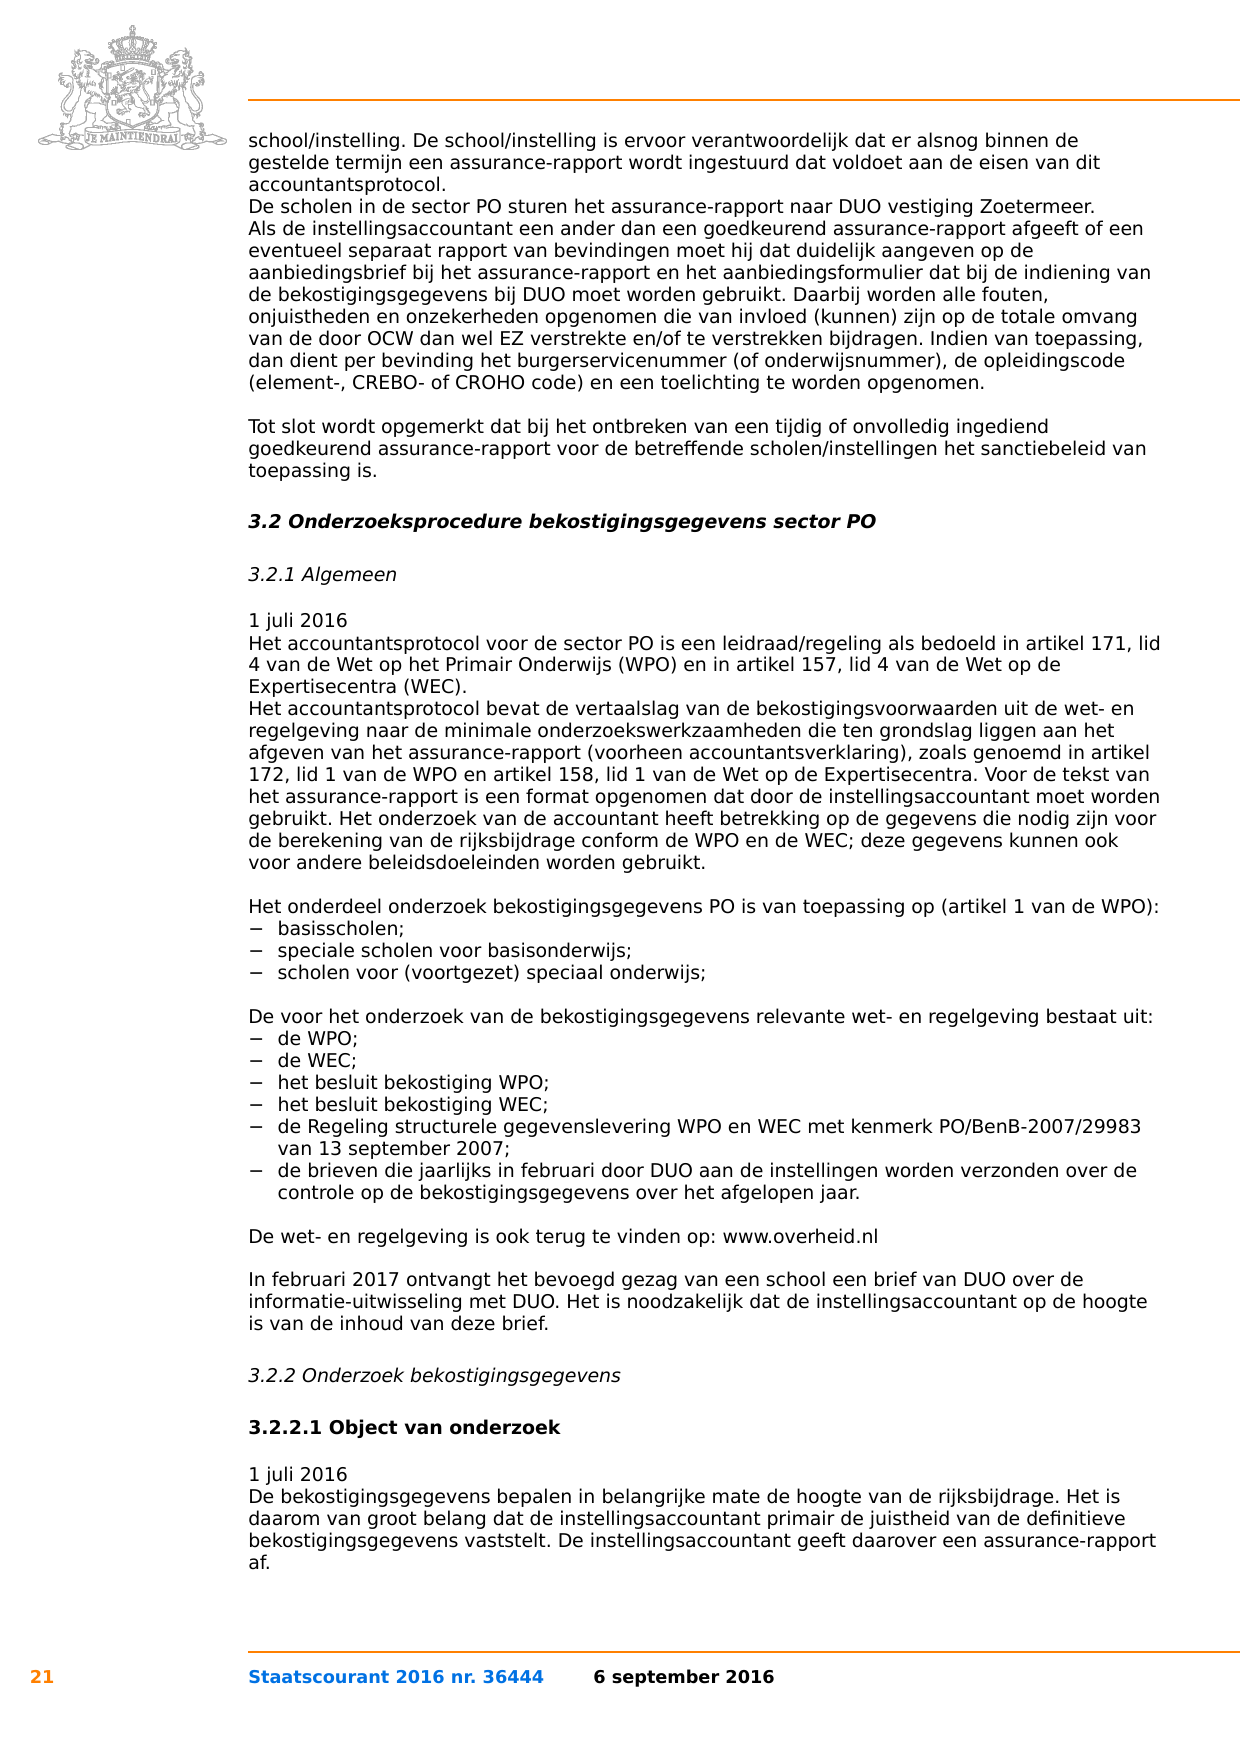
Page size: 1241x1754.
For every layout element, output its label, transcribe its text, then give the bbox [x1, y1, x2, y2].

subtitle 3.2 Onderzoeksprocedure bekostigingsgegevens sector PO [248, 511, 1163, 533]
text De voor het onderzoek van de bekostigingsgegevens relevante wet- en regelgeving bestaat uit: [248, 1006, 1163, 1028]
text − basisscholen; [248, 918, 1163, 940]
text school/instelling. De school/instelling is ervoor verantwoordelijk dat er alsnog binnen de gestelde termijn een assurance-rapport wordt ingestuurd dat voldoet aan de eisen van dit accountantsprotocol. [248, 130, 1163, 196]
text 1 juli 2016 [248, 1464, 1163, 1486]
subtitle 3.2.2.1 Object van onderzoek [248, 1417, 1163, 1439]
text − de Regeling structurele gegevenslevering WPO en WEC met kenmerk PO/BenB-2007/29983 van 13 september 2007; [248, 1116, 1163, 1160]
picture [38, 25, 227, 150]
subtitle 3.2.2 Onderzoek bekostigingsgegevens [248, 1365, 1163, 1387]
text De scholen in de sector PO sturen het assurance-rapport naar DUO vestiging Zoetermeer. [248, 196, 1163, 218]
text − scholen voor (voortgezet) speciaal onderwijs; [248, 962, 1163, 984]
text In februari 2017 ontvangt het bevoegd gezag van een school een brief van DUO over de informatie-uitwisseling met DUO. Het is noodzakelijk dat de instellingsaccountant op de hoogte is van de inhoud van deze brief. [248, 1269, 1163, 1335]
text − de WPO; [248, 1028, 1163, 1050]
text − de WEC; [248, 1050, 1163, 1072]
text 1 juli 2016 [248, 610, 1163, 632]
text Het accountantsprotocol bevat de vertaalslag van de bekostigingsvoorwaarden uit de wet- en regelgeving naar de minimale onderzoekswerkzaamheden die ten grondslag liggen aan het afgeven van het assurance-rapport (voorheen accountantsverklaring), zoals genoemd in artikel 172, lid 1 van de WPO en artikel 158, lid 1 van de Wet op de Expertisecentra. Voor de tekst van het assurance-rapport is een format opgenomen dat door de instellingsaccountant moet worden gebruikt. Het onderzoek van de accountant heeft betrekking op de gegevens die nodig zijn voor de berekening van de rijksbijdrage conform de WPO en de WEC; deze gegevens kunnen ook voor andere beleidsdoeleinden worden gebruikt. [248, 698, 1163, 874]
subtitle 3.2.1 Algemeen [248, 563, 1163, 585]
text De bekostigingsgegevens bepalen in belangrijke mate de hoogte van de rijksbijdrage. Het is daarom van groot belang dat de instellingsaccountant primair de juistheid van de definitieve bekostigingsgegevens vaststelt. De instellingsaccountant geeft daarover een assurance-rapport af. [248, 1486, 1163, 1574]
text − het besluit bekostiging WEC; [248, 1094, 1163, 1116]
text − speciale scholen voor basisonderwijs; [248, 940, 1163, 962]
text − het besluit bekostiging WPO; [248, 1072, 1163, 1094]
text Het accountantsprotocol voor de sector PO is een leidraad/regeling als bedoeld in artikel 171, lid 4 van de Wet op het Primair Onderwijs (WPO) en in artikel 157, lid 4 van de Wet op de Expertisecentra (WEC). [248, 632, 1163, 698]
text Het onderdeel onderzoek bekostigingsgegevens PO is van toepassing op (artikel 1 van de WPO): [248, 896, 1163, 918]
text Als de instellingsaccountant een ander dan een goedkeurend assurance-rapport afgeeft of een eventueel separaat rapport van bevindingen moet hij dat duidelijk aangeven op de aanbiedingsbrief bij het assurance-rapport en het aanbiedingsformulier dat bij de indiening van de bekostigingsgegevens bij DUO moet worden gebruikt. Daarbij worden alle fouten, onjuistheden en onzekerheden opgenomen die van invloed (kunnen) zijn op de totale omvang van de door OCW dan wel EZ verstrekte en/of te verstrekken bijdragen. Indien van toepassing, dan dient per bevinding het burgerservicenummer (of onderwijsnummer), de opleidingscode (element-, CREBO- of CROHO code) en een toelichting te worden opgenomen. [248, 218, 1163, 394]
text − de brieven die jaarlijks in februari door DUO aan de instellingen worden verzonden over de controle op de bekostigingsgegevens over het afgelopen jaar. [248, 1160, 1163, 1204]
text Tot slot wordt opgemerkt dat bij het ontbreken van een tijdig of onvolledig ingediend goedkeurend assurance-rapport voor de betreffende scholen/instellingen het sanctiebeleid van toepassing is. [248, 416, 1163, 481]
text De wet- en regelgeving is ook terug te vinden op: www.overheid.nl [248, 1226, 1163, 1247]
